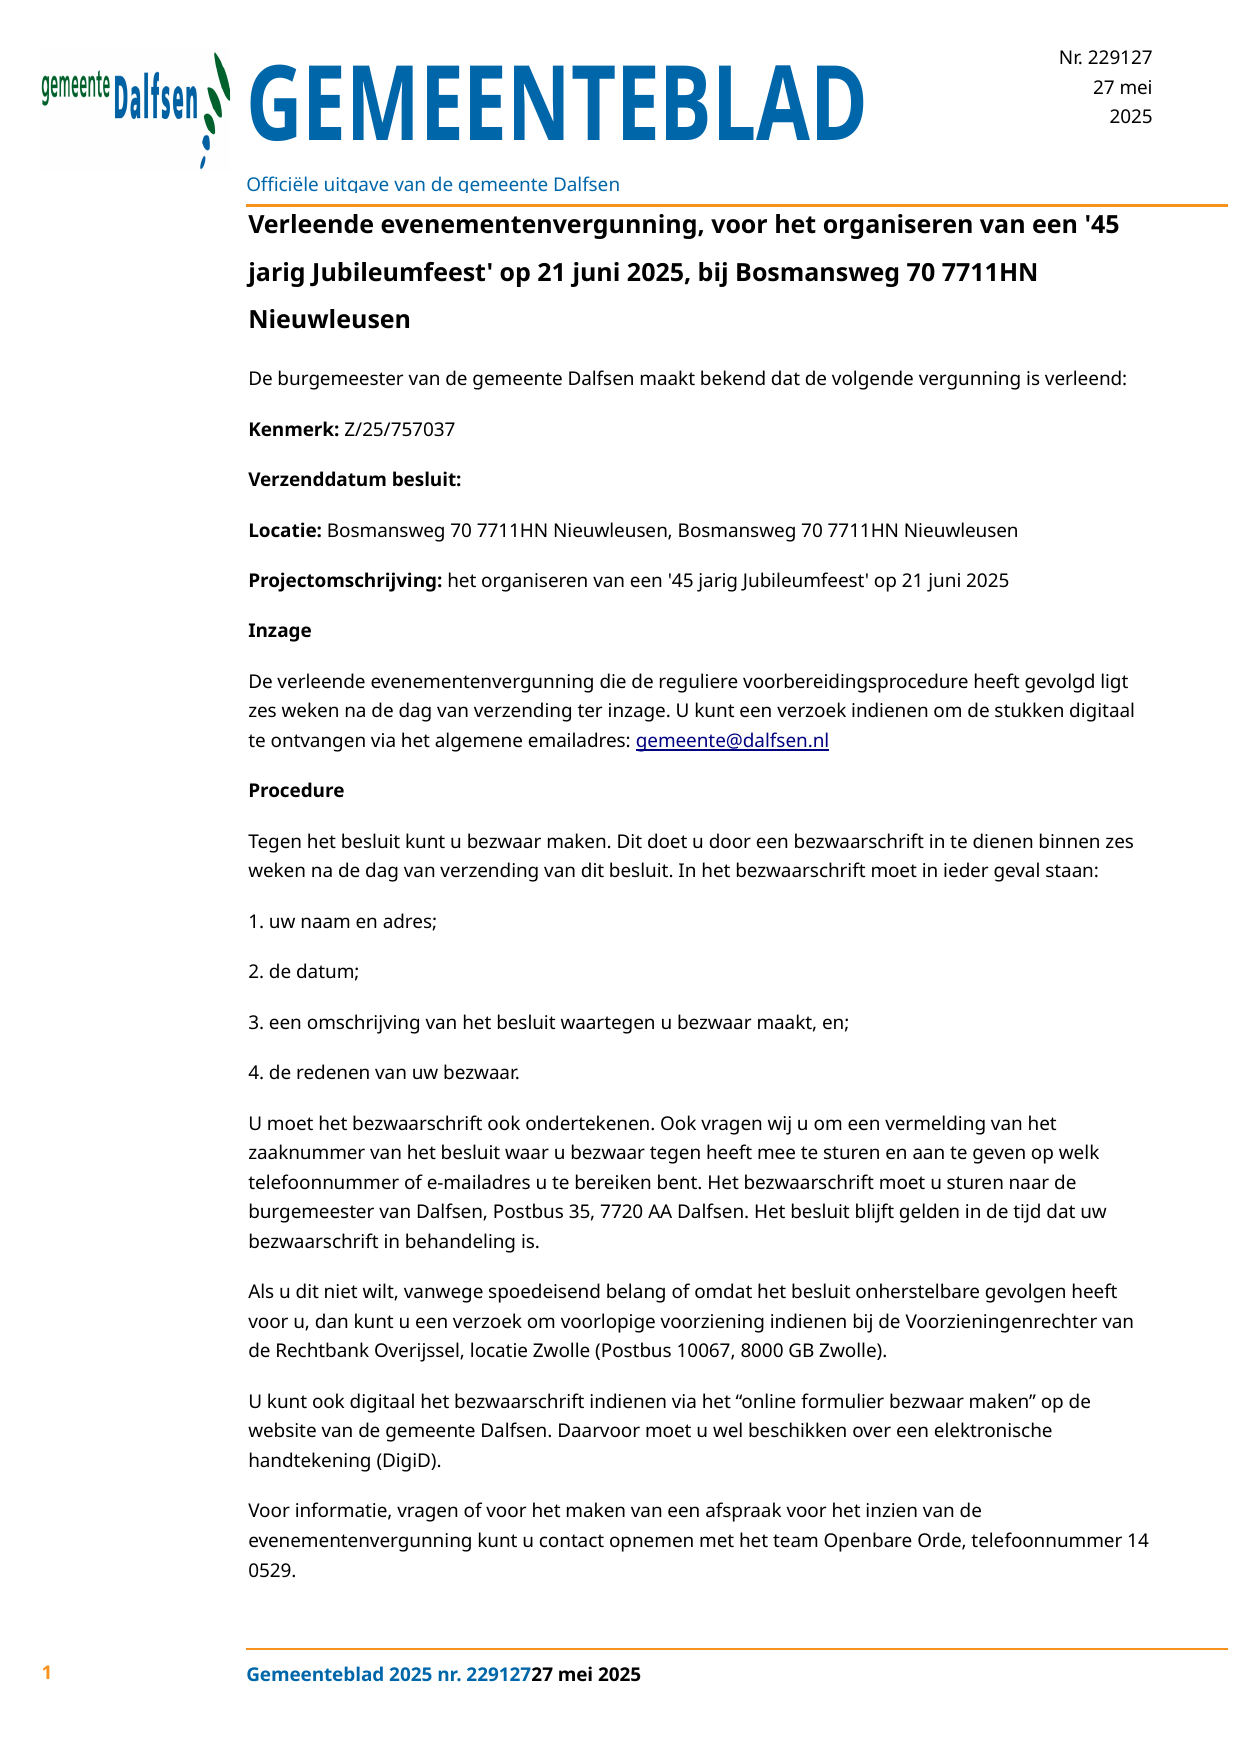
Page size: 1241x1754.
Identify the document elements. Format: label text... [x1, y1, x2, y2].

text Tegen het besluit kunt u bezwaar maken. Dit doet u door een bezwaarschrift in te dienen binnen zes weken na de dag van verzending van dit besluit. In het bezwaarschrift moet in ieder geval staan: [248, 828, 1152, 883]
text Locatie: Bosmansweg 70 7711HN Nieuwleusen, Bosmansweg 70 7711HN Nieuwleusen [248, 517, 1152, 542]
text Procedure [248, 778, 1152, 803]
text Kenmerk: Z/25/757037 [248, 416, 1152, 442]
text U moet het bezwaarschrift ook ondertekenen. Ook vragen wij u om een vermelding van het zaaknummer van het besluit waar u bezwaar tegen heeft mee te sturen en aan te geven op welk telefoonnummer of e-mailadres u te bereiken bent. Het bezwaarschrift moet u sturen naar de burgemeester van Dalfsen, Postbus 35, 7720 AA Dalfsen. Het besluit blijft gelden in de tijd dat uw bezwaarschrift in behandeling is. [248, 1110, 1152, 1254]
text 1. uw naam en adres; [248, 908, 1152, 934]
text Voor informatie, vragen of voor het maken van een afspraak voor het inzien van de evenementenvergunning kunt u contact opnemen met het team Openbare Orde, telefoonnummer 14 0529. [248, 1498, 1152, 1582]
text Verleende evenementenvergunning, voor het organiseren van een '45 jarig Jubileumfeest' op 21 juni 2025, bij Bosmansweg 70 7711HN Nieuwleusen [248, 207, 1152, 336]
text 3. een omschrijving van het besluit waartegen u bezwaar maakt, en; [248, 1009, 1152, 1034]
text Als u dit niet wilt, vanwege spoedeisend belang of omdat het besluit onherstelbare gevolgen heeft voor u, dan kunt u een verzoek om voorlopige voorziening indienen bij de Voorzieningenrechter van de Rechtbank Overijssel, locatie Zwolle (Postbus 10067, 8000 GB Zwolle). [248, 1278, 1152, 1363]
text 4. de redenen van uw bezwaar. [248, 1059, 1152, 1085]
text 2. de datum; [248, 958, 1152, 984]
picture [41, 47, 231, 172]
text De verleende evenementenvergunning die de reguliere voorbereidingsprocedure heeft gevolgd ligt zes weken na de dag van verzending ter inzage. U kunt een verzoek indienen om de stukken digitaal te ontvangen via het algemene emailadres: gemeente@dalfsen.nl [248, 668, 1152, 753]
text U kunt ook digitaal het bezwaarschrift indienen via het “online formulier bezwaar maken” op de website van de gemeente Dalfsen. Daarvoor moet u wel beschikken over een elektronische handtekening (DigiD). [248, 1388, 1152, 1473]
text Inzage [248, 618, 1152, 643]
text Verzenddatum besluit: [248, 466, 1152, 492]
text Projectomschrijving: het organiseren van een '45 jarig Jubileumfeest' op 21 juni 2025 [248, 567, 1152, 593]
text De burgemeester van de gemeente Dalfsen maakt bekend dat de volgende vergunning is verleend: [248, 366, 1152, 391]
